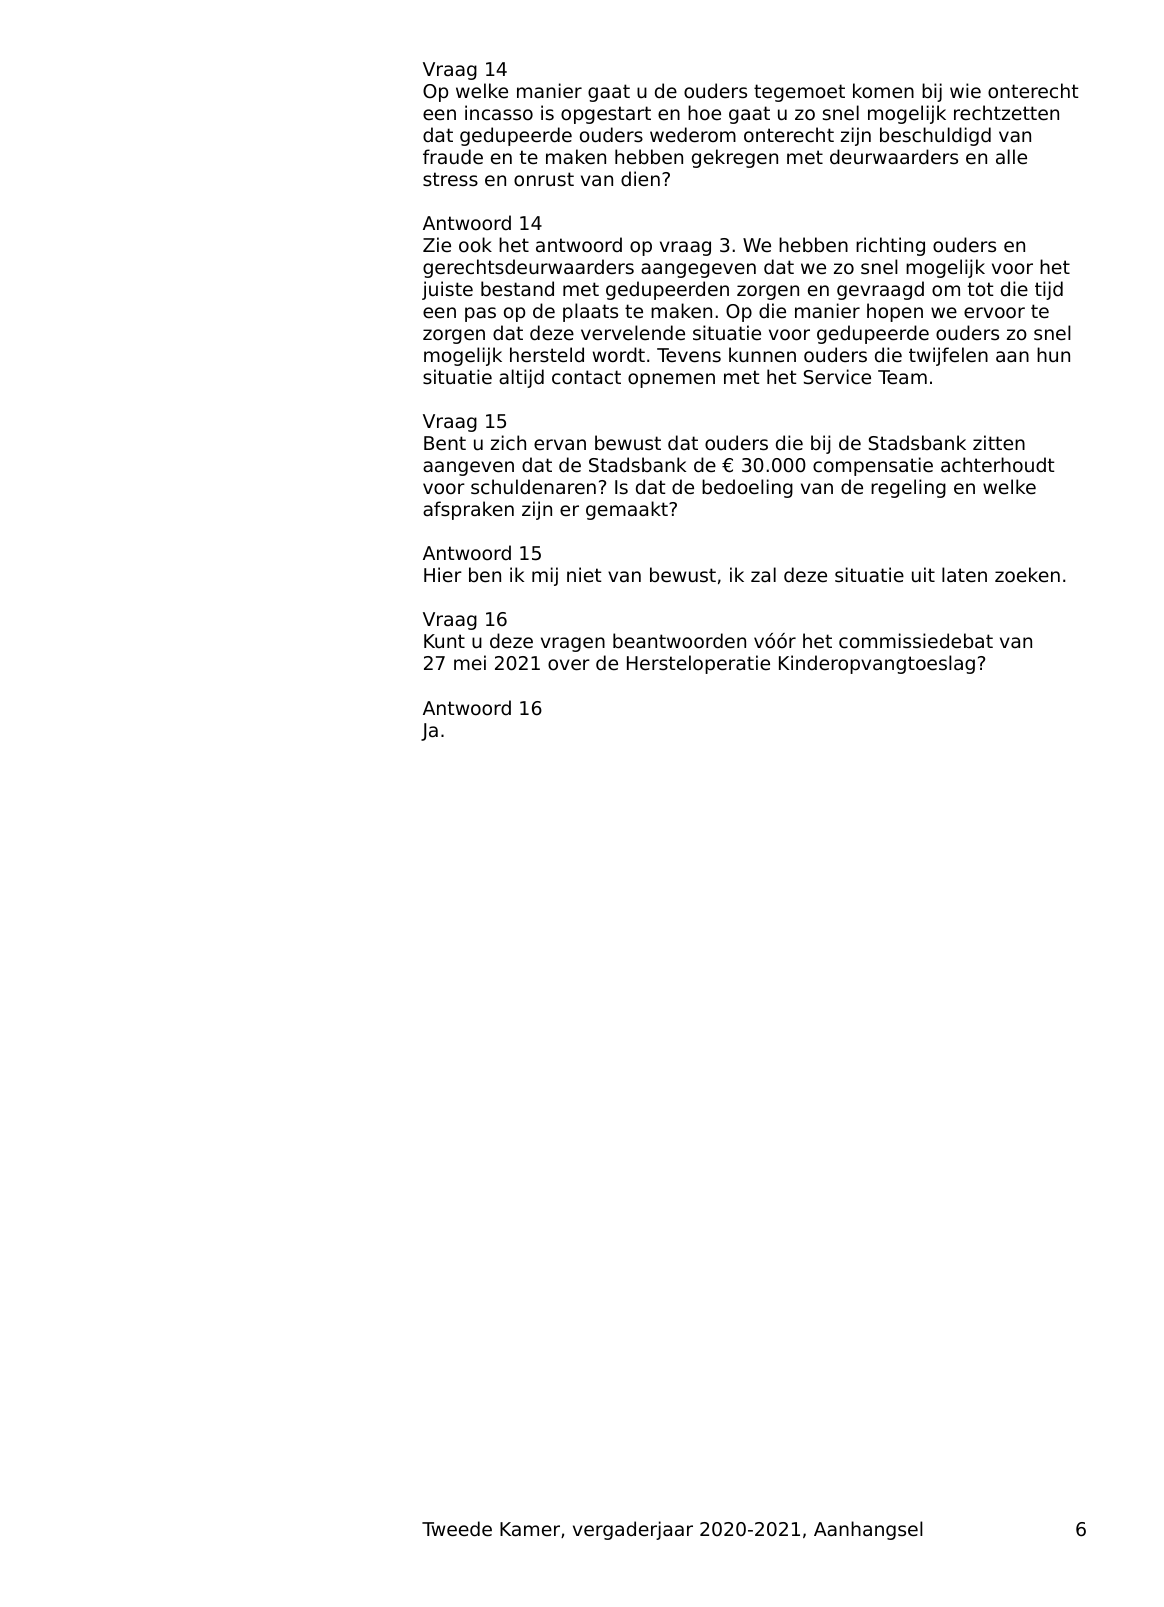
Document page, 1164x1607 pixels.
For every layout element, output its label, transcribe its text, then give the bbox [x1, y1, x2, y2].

text Vraag 14 [422, 59, 1087, 81]
text Hier ben ik mij niet van bewust, ik zal deze situatie uit laten zoeken. [422, 565, 1087, 587]
text Zie ook het antwoord op vraag 3. We hebben richting ouders en gerechtsdeurwaarders aangegeven dat we zo snel mogelijk voor het juiste bestand met gedupeerden zorgen en gevraagd om tot die tijd een pas op de plaats te maken. Op die manier hopen we ervoor te zorgen dat deze vervelende situatie voor gedupeerde ouders zo snel mogelijk hersteld wordt. Tevens kunnen ouders die twijfelen aan hun situatie altijd contact opnemen met het Service Team. [422, 235, 1087, 389]
text Vraag 16 [422, 609, 1087, 631]
text Antwoord 15 [422, 543, 1087, 565]
text Kunt u deze vragen beantwoorden vóór het commissiedebat van 27 mei 2021 over de Hersteloperatie Kinderopvangtoeslag? [422, 631, 1087, 675]
text Bent u zich ervan bewust dat ouders die bij de Stadsbank zitten aangeven dat de Stadsbank de € 30.000 compensatie achterhoudt voor schuldenaren? Is dat de bedoeling van de regeling en welke afspraken zijn er gemaakt? [422, 433, 1087, 521]
text Antwoord 14 [422, 213, 1087, 235]
text Ja. [422, 719, 1087, 741]
text Op welke manier gaat u de ouders tegemoet komen bij wie onterecht een incasso is opgestart en hoe gaat u zo snel mogelijk rechtzetten dat gedupeerde ouders wederom onterecht zijn beschuldigd van fraude en te maken hebben gekregen met deurwaarders en alle stress en onrust van dien? [422, 81, 1087, 191]
text Antwoord 16 [422, 697, 1087, 719]
text Vraag 15 [422, 411, 1087, 433]
